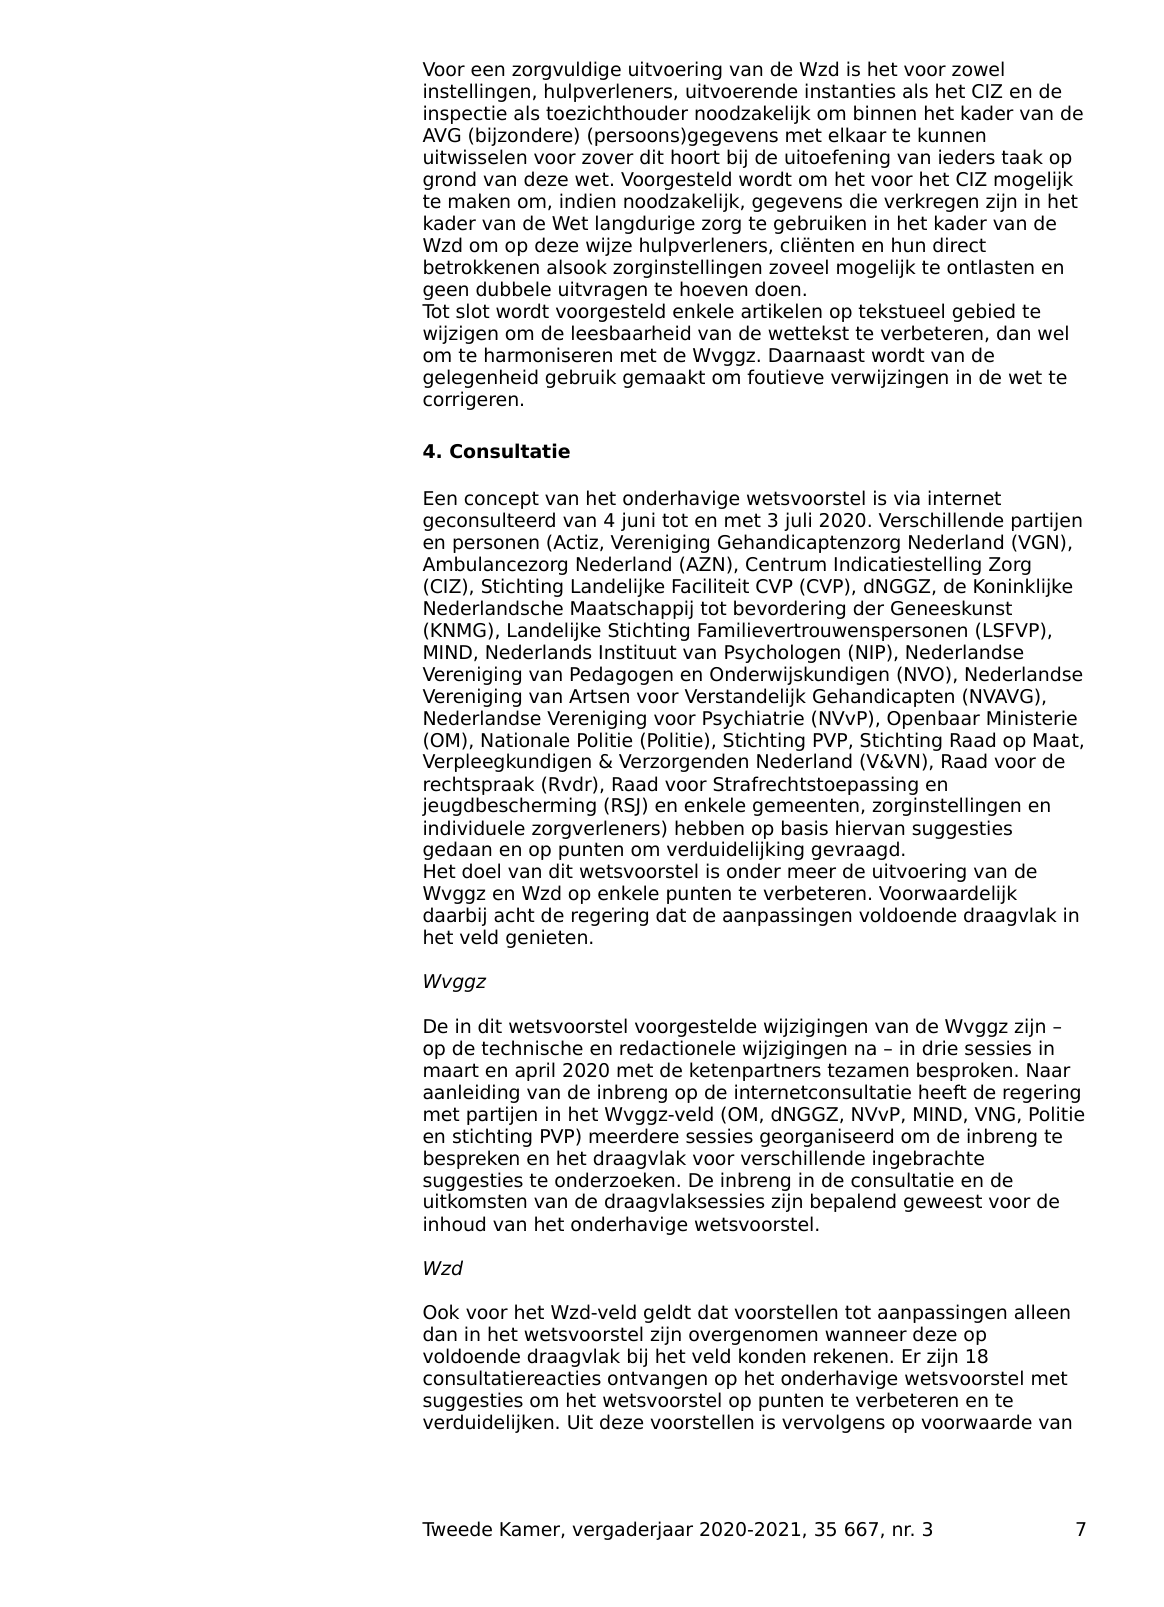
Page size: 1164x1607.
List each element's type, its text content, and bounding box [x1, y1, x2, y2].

text Voor een zorgvuldige uitvoering van de Wzd is het voor zowel instellingen, hulpverleners, uitvoerende instanties als het CIZ en de inspectie als toezichthouder noodzakelijk om binnen het kader van de AVG (bijzondere) (persoons)gegevens met elkaar te kunnen uitwisselen voor zover dit hoort bij de uitoefening van ieders taak op grond van deze wet. Voorgesteld wordt om het voor het CIZ mogelijk te maken om, indien noodzakelijk, gegevens die verkregen zijn in het kader van de Wet langdurige zorg te gebruiken in het kader van de Wzd om op deze wijze hulpverleners, cliënten en hun direct betrokkenen alsook zorginstellingen zoveel mogelijk te ontlasten en geen dubbele uitvragen te hoeven doen. [422, 59, 1087, 301]
text Een concept van het onderhavige wetsvoorstel is via internet geconsulteerd van 4 juni tot en met 3 juli 2020. Verschillende partijen en personen (Actiz, Vereniging Gehandicaptenzorg Nederland (VGN), Ambulancezorg Nederland (AZN), Centrum Indicatiestelling Zorg (CIZ), Stichting Landelijke Faciliteit CVP (CVP), dNGGZ, de Koninklijke Nederlandsche Maatschappij tot bevordering der Geneeskunst (KNMG), Landelijke Stichting Familievertrouwenspersonen (LSFVP), MIND, Nederlands Instituut van Psychologen (NIP), Nederlandse Vereniging van Pedagogen en Onderwijskundigen (NVO), Nederlandse Vereniging van Artsen voor Verstandelijk Gehandicapten (NVAVG), Nederlandse Vereniging voor Psychiatrie (NVvP), Openbaar Ministerie (OM), Nationale Politie (Politie), Stichting PVP, Stichting Raad op Maat, Verpleegkundigen & Verzorgenden Nederland (V&VN), Raad voor de rechtspraak (Rvdr), Raad voor Strafrechtstoepassing en jeugdbescherming (RSJ) en enkele gemeenten, zorginstellingen en individuele zorgverleners) hebben op basis hiervan suggesties gedaan en op punten om verduidelijking gevraagd. [422, 488, 1087, 861]
text De in dit wetsvoorstel voorgestelde wijzigingen van de Wvggz zijn – op de technische en redactionele wijzigingen na – in drie sessies in maart en april 2020 met de ketenpartners tezamen besproken. Naar aanleiding van de inbreng op de internetconsultatie heeft de regering met partijen in het Wvggz-veld (OM, dNGGZ, NVvP, MIND, VNG, Politie en stichting PVP) meerdere sessies georganiseerd om de inbreng te bespreken en het draagvlak voor verschillende ingebrachte suggesties te onderzoeken. De inbreng in de consultatie en de uitkomsten van de draagvlaksessies zijn bepalend geweest voor de inhoud van het onderhavige wetsvoorstel. [422, 1016, 1087, 1235]
subtitle 4. Consultatie [422, 441, 1087, 463]
text Tot slot wordt voorgesteld enkele artikelen op tekstueel gebied te wijzigen om de leesbaarheid van de wettekst te verbeteren, dan wel om te harmoniseren met de Wvggz. Daarnaast wordt van de gelegenheid gebruik gemaakt om foutieve verwijzingen in de wet te corrigeren. [422, 301, 1087, 411]
subtitle Wzd [422, 1258, 1087, 1279]
text Het doel van dit wetsvoorstel is onder meer de uitvoering van de Wvggz en Wzd op enkele punten te verbeteren. Voorwaardelijk daarbij acht de regering dat de aanpassingen voldoende draagvlak in het veld genieten. [422, 861, 1087, 949]
subtitle Wvggz [422, 971, 1087, 993]
text Ook voor het Wzd-veld geldt dat voorstellen tot aanpassingen alleen dan in het wetsvoorstel zijn overgenomen wanneer deze op voldoende draagvlak bij het veld konden rekenen. Er zijn 18 consultatiereacties ontvangen op het onderhavige wetsvoorstel met suggesties om het wetsvoorstel op punten te verbeteren en te verduidelijken. Uit deze voorstellen is vervolgens op voorwaarde van [422, 1302, 1087, 1434]
